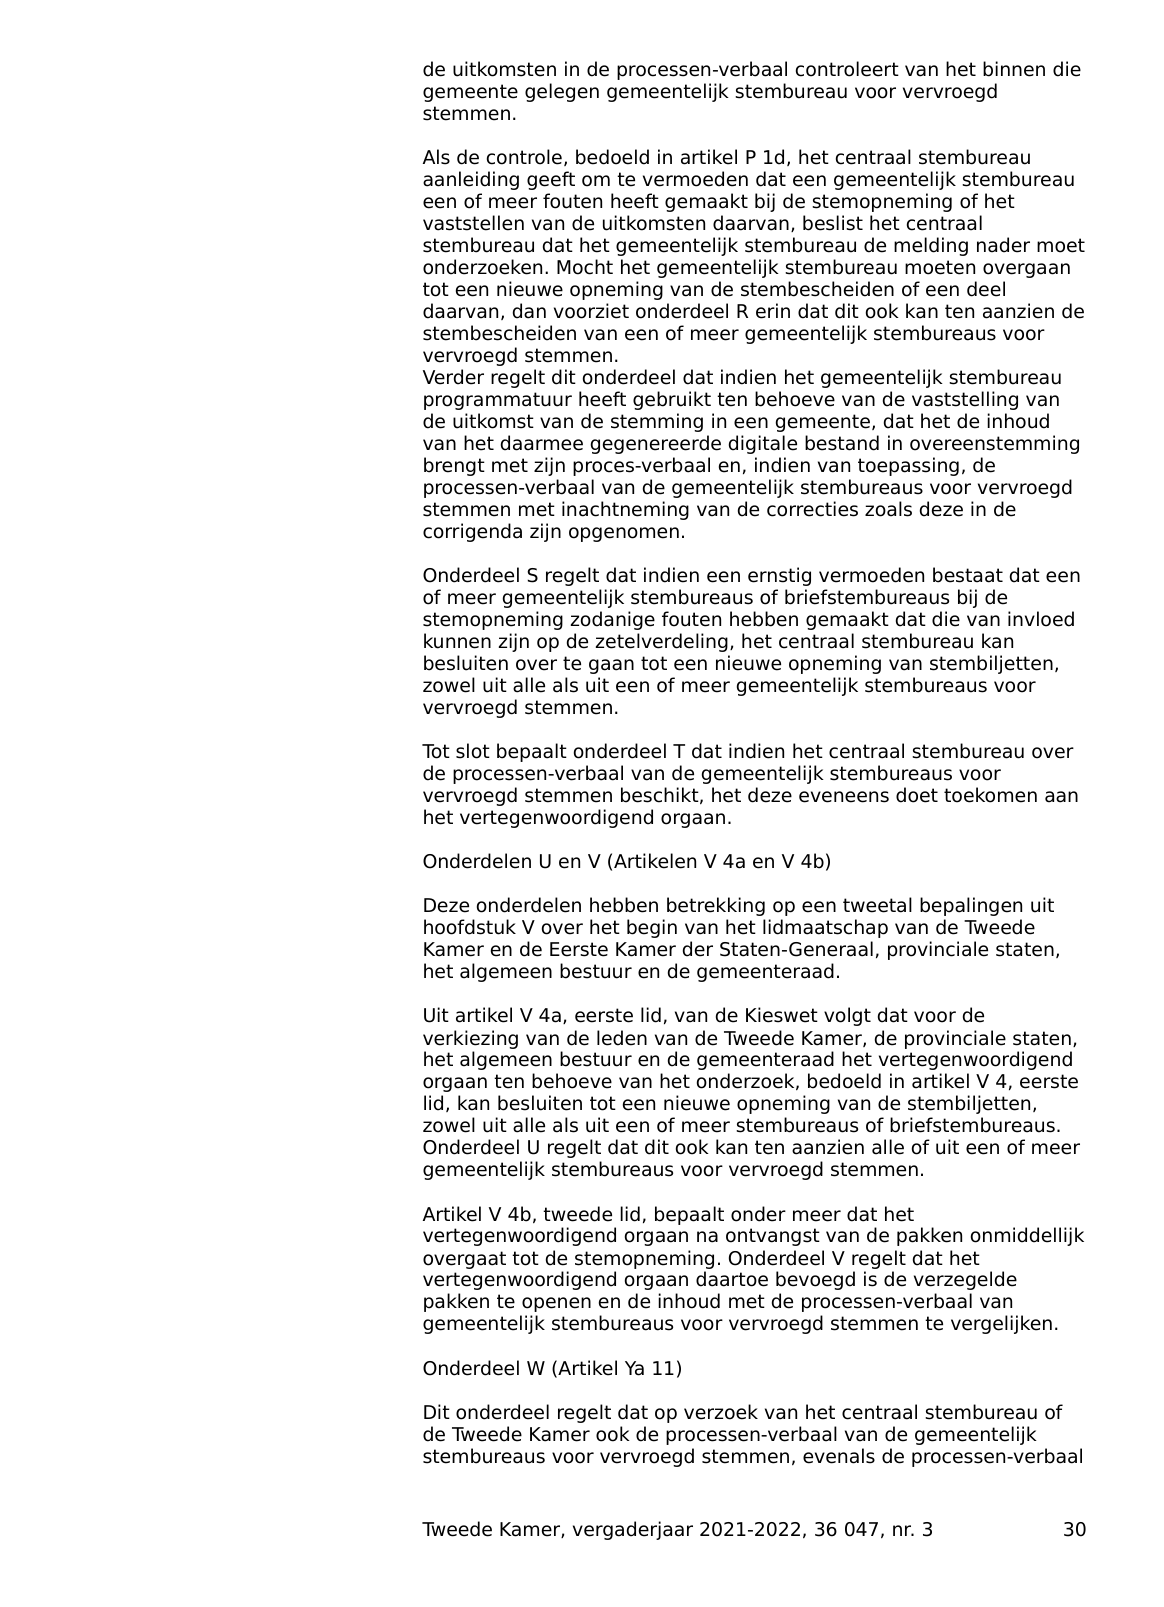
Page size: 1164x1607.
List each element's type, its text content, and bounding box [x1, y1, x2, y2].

text Artikel V 4b, tweede lid, bepaalt onder meer dat het vertegenwoordigend orgaan na ontvangst van de pakken onmiddellijk overgaat tot de stemopneming. Onderdeel V regelt dat het vertegenwoordigend orgaan daartoe bevoegd is de verzegelde pakken te openen en de inhoud met de processen-verbaal van gemeentelijk stembureaus voor vervroegd stemmen te vergelijken. [422, 1203, 1087, 1335]
text Dit onderdeel regelt dat op verzoek van het centraal stembureau of de Tweede Kamer ook de processen-verbaal van de gemeentelijk stembureaus voor vervroegd stemmen, evenals de processen-verbaal [422, 1402, 1087, 1468]
text Deze onderdelen hebben betrekking op een tweetal bepalingen uit hoofdstuk V over het begin van het lidmaatschap van de Tweede Kamer en de Eerste Kamer der Staten-Generaal, provinciale staten, het algemeen bestuur en de gemeenteraad. [422, 895, 1087, 983]
text de uitkomsten in de processen-verbaal controleert van het binnen die gemeente gelegen gemeentelijk stembureau voor vervroegd stemmen. [422, 59, 1087, 125]
text Tot slot bepaalt onderdeel T dat indien het centraal stembureau over de processen-verbaal van de gemeentelijk stembureaus voor vervroegd stemmen beschikt, het deze eveneens doet toekomen aan het vertegenwoordigend orgaan. [422, 741, 1087, 829]
text Verder regelt dit onderdeel dat indien het gemeentelijk stembureau programmatuur heeft gebruikt ten behoeve van de vaststelling van de uitkomst van de stemming in een gemeente, dat het de inhoud van het daarmee gegenereerde digitale bestand in overeenstemming brengt met zijn proces-verbaal en, indien van toepassing, de processen-verbaal van de gemeentelijk stembureaus voor vervroegd stemmen met inachtneming van de correcties zoals deze in de corrigenda zijn opgenomen. [422, 367, 1087, 543]
subtitle Onderdelen U en V (Artikelen V 4a en V 4b) [422, 851, 1087, 873]
text Onderdeel S regelt dat indien een ernstig vermoeden bestaat dat een of meer gemeentelijk stembureaus of briefstembureaus bij de stemopneming zodanige fouten hebben gemaakt dat die van invloed kunnen zijn op de zetelverdeling, het centraal stembureau kan besluiten over te gaan tot een nieuwe opneming van stembiljetten, zowel uit alle als uit een of meer gemeentelijk stembureaus voor vervroegd stemmen. [422, 565, 1087, 719]
text Als de controle, bedoeld in artikel P 1d, het centraal stembureau aanleiding geeft om te vermoeden dat een gemeentelijk stembureau een of meer fouten heeft gemaakt bij de stemopneming of het vaststellen van de uitkomsten daarvan, beslist het centraal stembureau dat het gemeentelijk stembureau de melding nader moet onderzoeken. Mocht het gemeentelijk stembureau moeten overgaan tot een nieuwe opneming van de stembescheiden of een deel daarvan, dan voorziet onderdeel R erin dat dit ook kan ten aanzien de stembescheiden van een of meer gemeentelijk stembureaus voor vervroegd stemmen. [422, 147, 1087, 367]
text Uit artikel V 4a, eerste lid, van de Kieswet volgt dat voor de verkiezing van de leden van de Tweede Kamer, de provinciale staten, het algemeen bestuur en de gemeenteraad het vertegenwoordigend orgaan ten behoeve van het onderzoek, bedoeld in artikel V 4, eerste lid, kan besluiten tot een nieuwe opneming van de stembiljetten, zowel uit alle als uit een of meer stembureaus of briefstembureaus. Onderdeel U regelt dat dit ook kan ten aanzien alle of uit een of meer gemeentelijk stembureaus voor vervroegd stemmen. [422, 1005, 1087, 1181]
subtitle Onderdeel W (Artikel Ya 11) [422, 1357, 1087, 1379]
